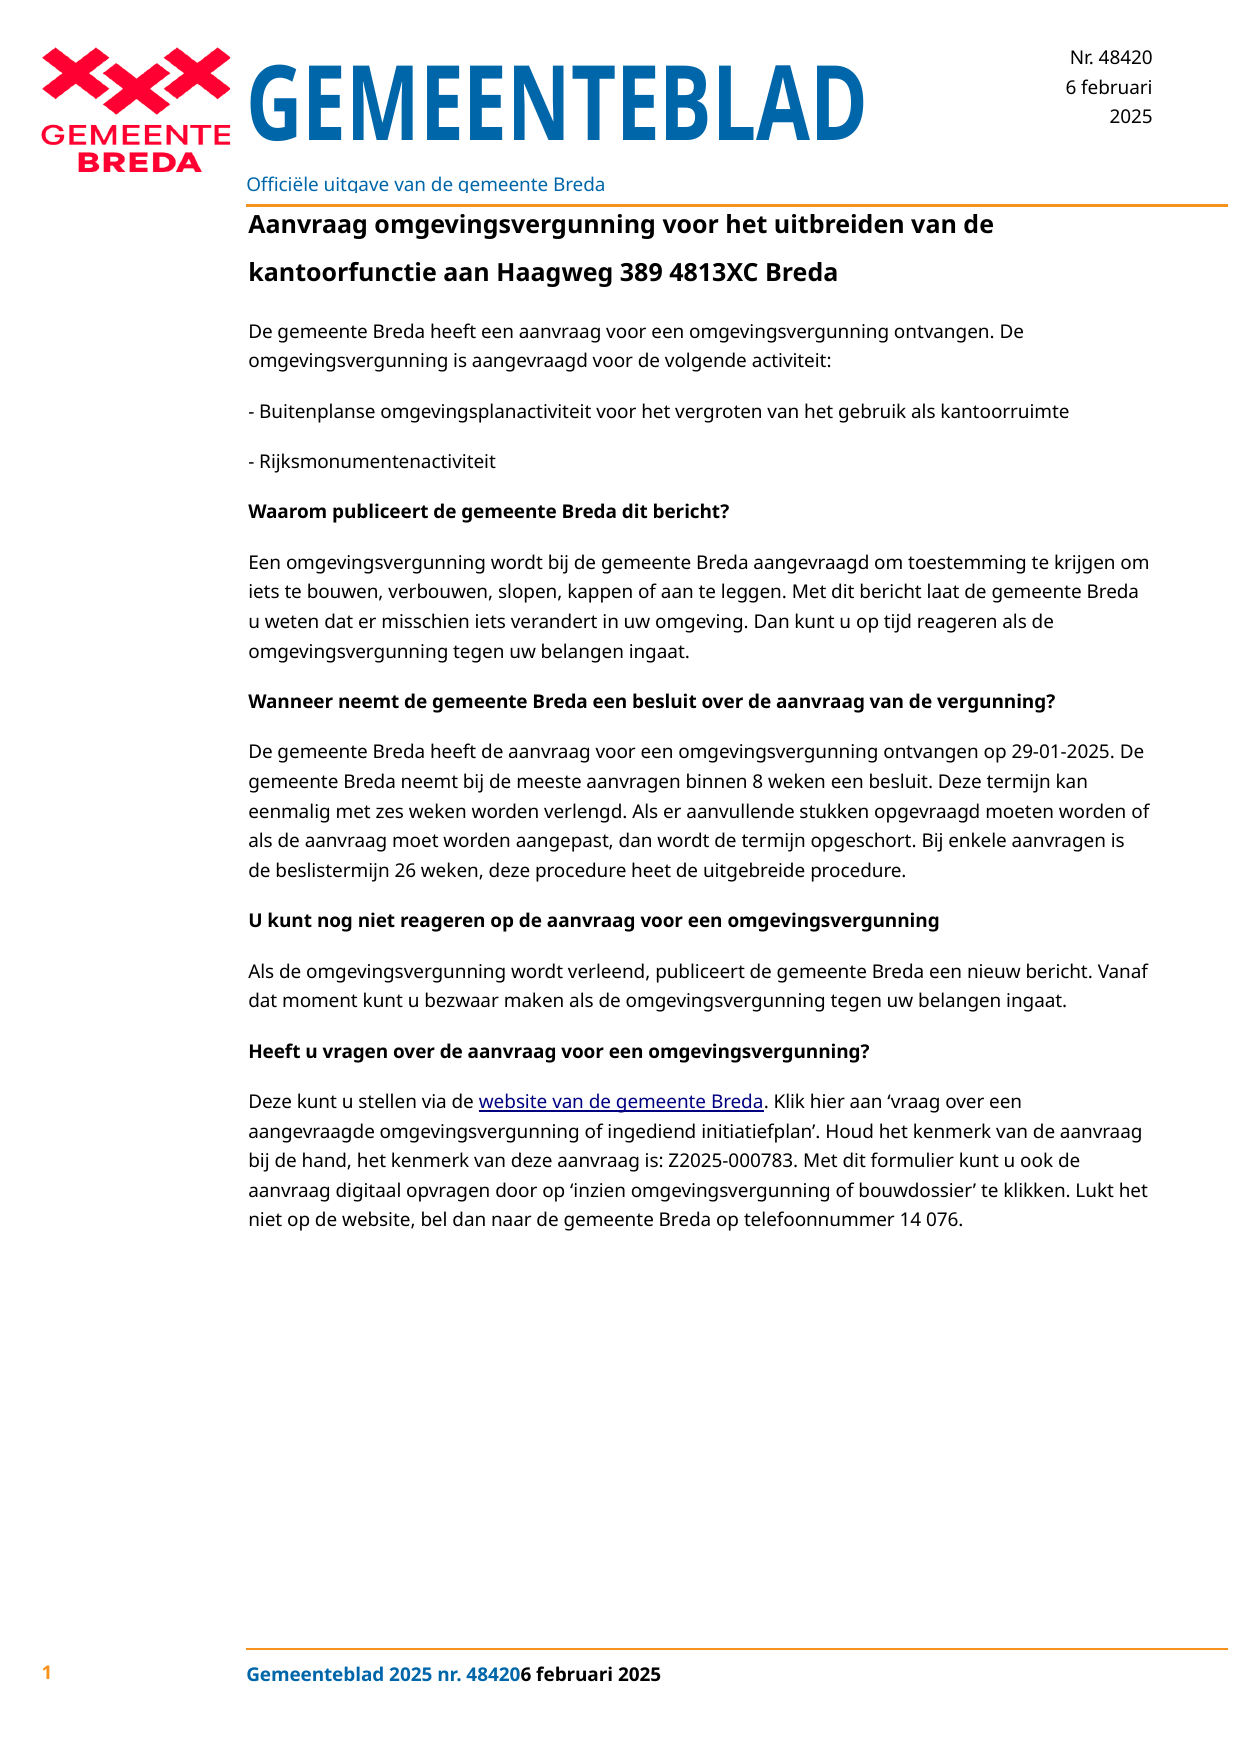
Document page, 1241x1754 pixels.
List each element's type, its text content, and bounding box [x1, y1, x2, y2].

text De gemeente Breda heeft een aanvraag voor een omgevingsvergunning ontvangen. De omgevingsvergunning is aangevraagd voor de volgende activiteit: [248, 318, 1152, 373]
text Heeft u vragen over de aanvraag voor een omgevingsvergunning? [248, 1038, 1152, 1064]
text Aanvraag omgevingsvergunning voor het uitbreiden van de kantoorfunctie aan Haagweg 389 4813XC Breda [248, 207, 1152, 288]
text Deze kunt u stellen via de website van de gemeente Breda. Klik hier aan ‘vraag over een aangevraagde omgevingsvergunning of ingediend initiatiefplan’. Houd het kenmerk van de aanvraag bij de hand, het kenmerk van deze aanvraag is: Z2025-000783. Met dit formulier kunt u ook de aanvraag digitaal opvragen door op ‘inzien omgevingsvergunning of bouwdossier’ te klikken. Lukt het niet op de website, bel dan naar de gemeente Breda op telefoonnummer 14 076. [248, 1088, 1152, 1232]
text U kunt nog niet reageren op de aanvraag voor een omgevingsvergunning [248, 907, 1152, 933]
text Een omgevingsvergunning wordt bij de gemeente Breda aangevraagd om toestemming te krijgen om iets te bouwen, verbouwen, slopen, kappen of aan te leggen. Met dit bericht laat de gemeente Breda u weten dat er misschien iets verandert in uw omgeving. Dan kunt u op tijd reageren als de omgevingsvergunning tegen uw belangen ingaat. [248, 549, 1152, 664]
text - Rijksmonumentenactiviteit [248, 448, 1152, 474]
text De gemeente Breda heeft de aanvraag voor een omgevingsvergunning ontvangen op 29-01-2025. De gemeente Breda neemt bij de meeste aanvragen binnen 8 weken een besluit. Deze termijn kan eenmalig met zes weken worden verlengd. Als er aanvullende stukken opgevraagd moeten worden of als de aanvraag moet worden aangepast, dan wordt de termijn opgeschort. Bij enkele aanvragen is de beslistermijn 26 weken, deze procedure heet de uitgebreide procedure. [248, 739, 1152, 883]
text - Buitenplanse omgevingsplanactiviteit voor het vergroten van het gebruik als kantoorruimte [248, 398, 1152, 424]
text Als de omgevingsvergunning wordt verleend, publiceert de gemeente Breda een nieuw bericht. Vanaf dat moment kunt u bezwaar maken als de omgevingsvergunning tegen uw belangen ingaat. [248, 958, 1152, 1013]
text Wanneer neemt de gemeente Breda een besluit over de aanvraag van de vergunning? [248, 688, 1152, 714]
text Waarom publiceert de gemeente Breda dit bericht? [248, 499, 1152, 524]
picture [41, 47, 231, 172]
